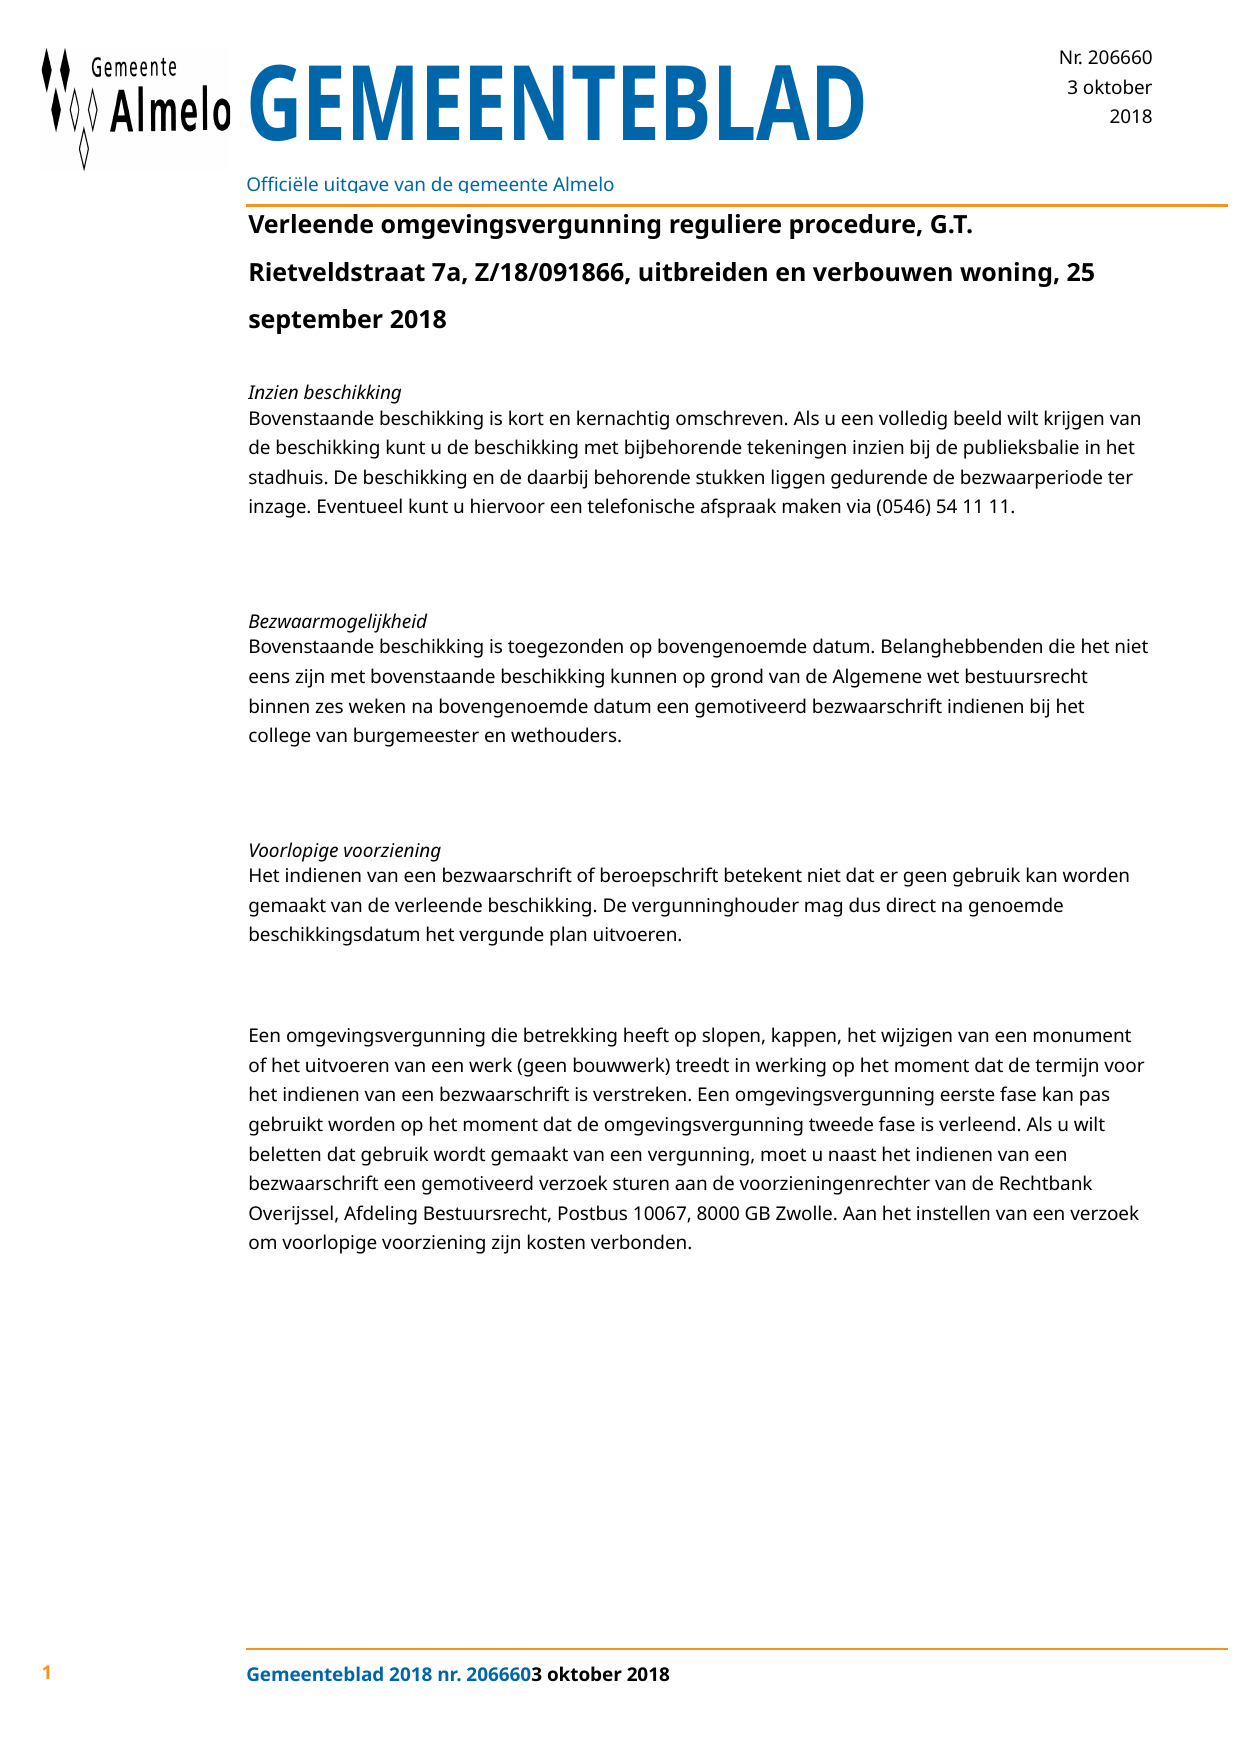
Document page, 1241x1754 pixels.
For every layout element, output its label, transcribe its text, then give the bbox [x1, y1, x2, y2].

text Het indienen van een bezwaarschrift of beroepschrift betekent niet dat er geen gebruik kan worden gemaakt van de verleende beschikking. De vergunninghouder mag dus direct na genoemde beschikkingsdatum het vergunde plan uitvoeren. [248, 862, 1152, 947]
text Inzien beschikking [248, 379, 1152, 405]
text Bezwaarmogelijkheid [248, 608, 1152, 634]
text Bovenstaande beschikking is toegezonden op bovengenoemde datum. Belanghebbenden die het niet eens zijn met bovenstaande beschikking kunnen op grond van de Algemene wet bestuursrecht binnen zes weken na bovengenoemde datum een gemotiveerd bezwaarschrift indienen bij het college van burgemeester en wethouders. [248, 634, 1152, 748]
text Bovenstaande beschikking is kort en kernachtig omschreven. Als u een volledig beeld wilt krijgen van de beschikking kunt u de beschikking met bijbehorende tekeningen inzien bij de publieksbalie in het stadhuis. De beschikking en de daarbij behorende stukken liggen gedurende de bezwaarperiode ter inzage. Eventueel kunt u hiervoor een telefonische afspraak maken via (0546) 54 11 11. [248, 405, 1152, 519]
text Verleende omgevingsvergunning reguliere procedure, G.T. Rietveldstraat 7a, Z/18/091866, uitbreiden en verbouwen woning, 25 september 2018 [248, 207, 1152, 336]
text Een omgevingsvergunning die betrekking heeft op slopen, kappen, het wijzigen van een monument of het uitvoeren van een werk (geen bouwwerk) treedt in werking op het moment dat de termijn voor het indienen van een bezwaarschrift is verstreken. Een omgevingsvergunning eerste fase kan pas gebruikt worden op het moment dat de omgevingsvergunning tweede fase is verleend. Als u wilt beletten dat gebruik wordt gemaakt van een vergunning, moet u naast het indienen van een bezwaarschrift een gemotiveerd verzoek sturen aan de voorzieningenrechter van de Rechtbank Overijssel, Afdeling Bestuursrecht, Postbus 10067, 8000 GB Zwolle. Aan het instellen van een verzoek om voorlopige voorziening zijn kosten verbonden. [248, 1022, 1152, 1255]
picture [41, 47, 231, 172]
text Voorlopige voorziening [248, 837, 1152, 862]
